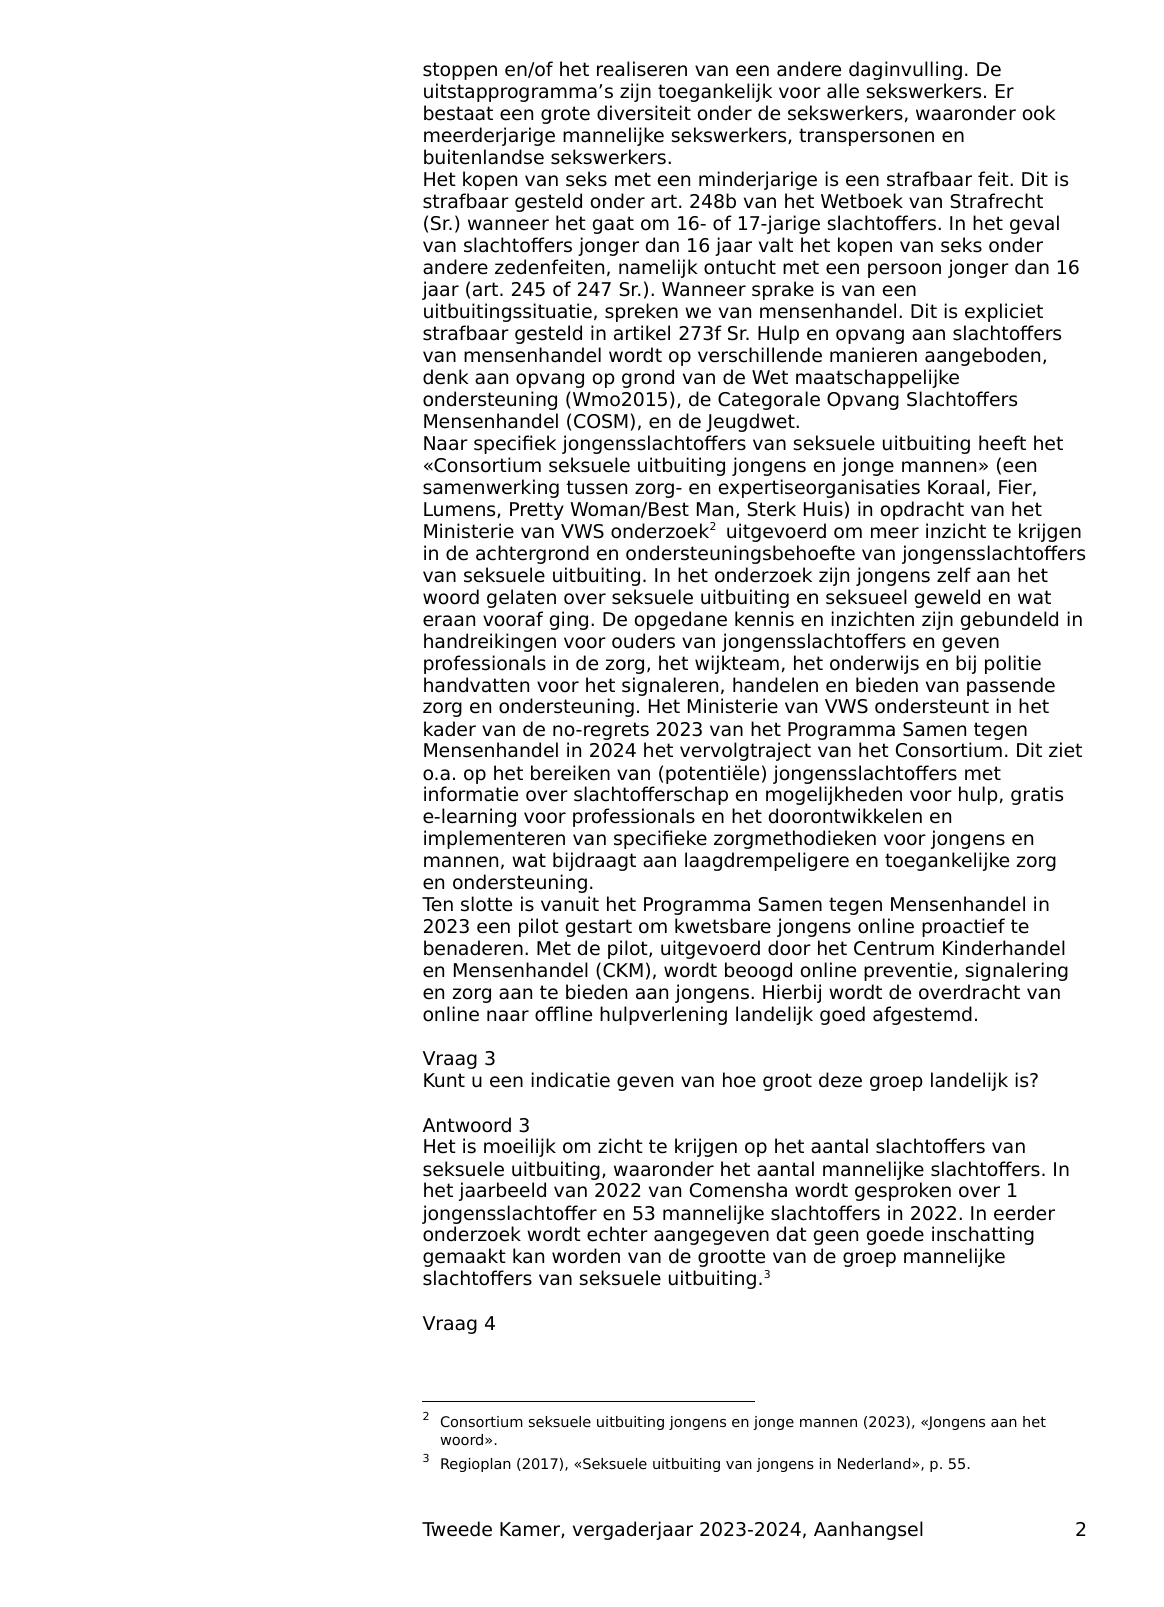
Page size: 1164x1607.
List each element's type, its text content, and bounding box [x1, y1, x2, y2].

text Het is moeilijk om zicht te krijgen op het aantal slachtoffers van seksuele uitbuiting, waaronder het aantal mannelijke slachtoffers. In het jaarbeeld van 2022 van Comensha wordt gesproken over 1 jongensslachtoffer en 53 mannelijke slachtoffers in 2022. In eerder onderzoek wordt echter aangegeven dat geen goede inschatting gemaakt kan worden van de grootte van de groep mannelijke slachtoffers van seksuele uitbuiting. [422, 1136, 1087, 1290]
text Ten slotte is vanuit het Programma Samen tegen Mensenhandel in 2023 een pilot gestart om kwetsbare jongens online proactief te benaderen. Met de pilot, uitgevoerd door het Centrum Kinderhandel en Mensenhandel (CKM), wordt beoogd online preventie, signalering en zorg aan te bieden aan jongens. Hierbij wordt de overdracht van online naar offline hulpverlening landelijk goed afgestemd. [422, 894, 1087, 1026]
text Vraag 4 [422, 1312, 1087, 1334]
text stoppen en/of het realiseren van een andere daginvulling. De uitstapprogramma’s zijn toegankelijk voor alle sekswerkers. Er bestaat een grote diversiteit onder de sekswerkers, waaronder ook meerderjarige mannelijke sekswerkers, transpersonen en buitenlandse sekswerkers. [422, 59, 1087, 169]
text Het kopen van seks met een minderjarige is een strafbaar feit. Dit is strafbaar gesteld onder art. 248b van het Wetboek van Strafrecht (Sr.) wanneer het gaat om 16- of 17-jarige slachtoffers. In het geval van slachtoffers jonger dan 16 jaar valt het kopen van seks onder andere zedenfeiten, namelijk ontucht met een persoon jonger dan 16 jaar (art. 245 of 247 Sr.). Wanneer sprake is van een uitbuitingssituatie, spreken we van mensenhandel. Dit is expliciet strafbaar gesteld in artikel 273f Sr. Hulp en opvang aan slachtoffers van mensenhandel wordt op verschillende manieren aangeboden, denk aan opvang op grond van de Wet maatschappelijke ondersteuning (Wmo2015), de Categorale Opvang Slachtoffers Mensenhandel (COSM), en de Jeugdwet. [422, 169, 1087, 433]
text Regioplan (2017), «Seksuele uitbuiting van jongens in Nederland», p. 55. [422, 1452, 1087, 1474]
text Vraag 3 [422, 1048, 1087, 1070]
text Kunt u een indicatie geven van hoe groot deze groep landelijk is? [422, 1070, 1087, 1092]
text Antwoord 3 [422, 1114, 1087, 1136]
text Consortium seksuele uitbuiting jongens en jonge mannen (2023), «Jongens aan het woord». [422, 1410, 1087, 1449]
text Naar specifiek jongensslachtoffers van seksuele uitbuiting heeft het «Consortium seksuele uitbuiting jongens en jonge mannen» (een samenwerking tussen zorg- en expertiseorganisaties Koraal, Fier, Lumens, Pretty Woman/Best Man, Sterk Huis) in opdracht van het Ministerie van VWS onderzoek uitgevoerd om meer inzicht te krijgen in de achtergrond en ondersteuningsbehoefte van jongensslachtoffers van seksuele uitbuiting. In het onderzoek zijn jongens zelf aan het woord gelaten over seksuele uitbuiting en seksueel geweld en wat eraan vooraf ging. De opgedane kennis en inzichten zijn gebundeld in handreikingen voor ouders van jongensslachtoffers en geven professionals in de zorg, het wijkteam, het onderwijs en bij politie handvatten voor het signaleren, handelen en bieden van passende zorg en ondersteuning. Het Ministerie van VWS ondersteunt in het kader van de no-regrets 2023 van het Programma Samen tegen Mensenhandel in 2024 het vervolgtraject van het Consortium. Dit ziet o.a. op het bereiken van (potentiële) jongensslachtoffers met informatie over slachtofferschap en mogelijkheden voor hulp, gratis e-learning voor professionals en het doorontwikkelen en implementeren van specifieke zorgmethodieken voor jongens en mannen, wat bijdraagt aan laagdrempeligere en toegankelijke zorg en ondersteuning. [422, 433, 1087, 894]
